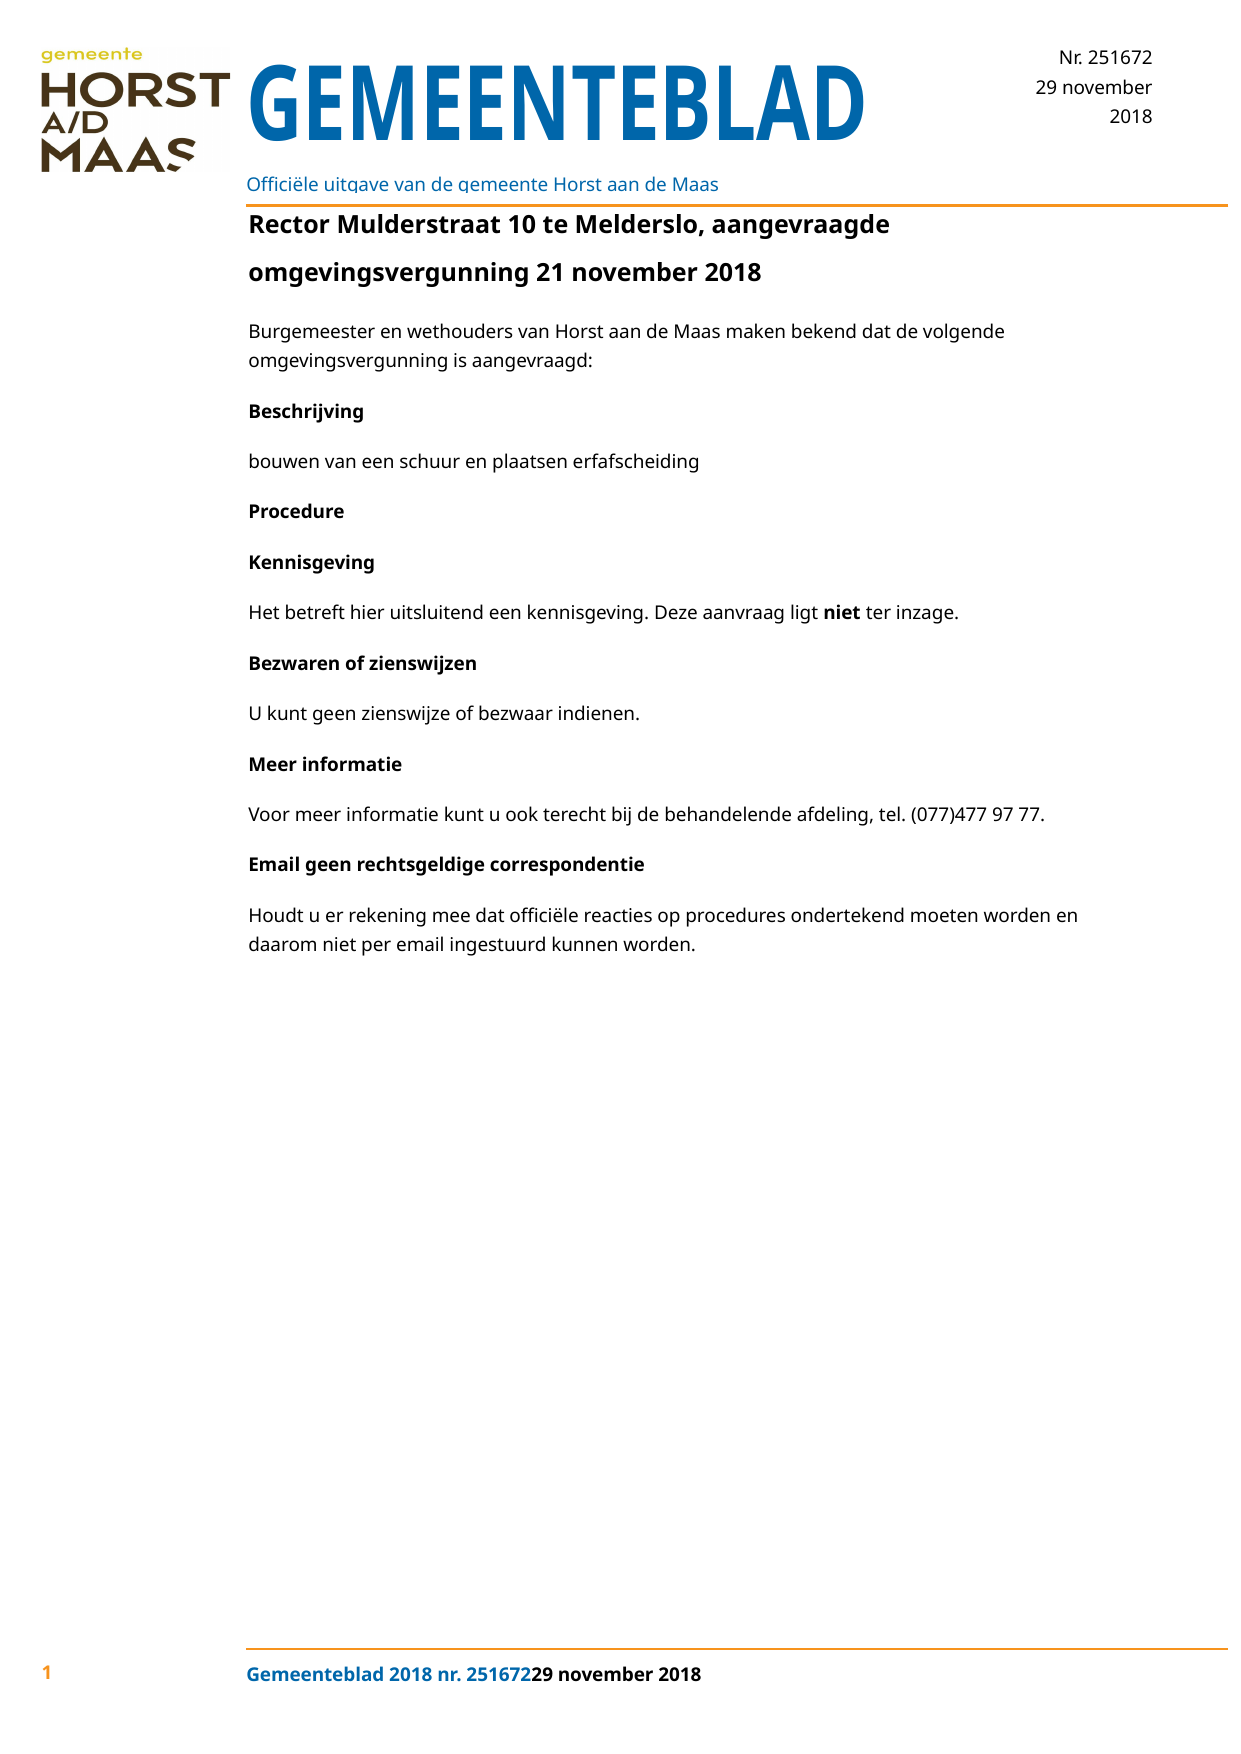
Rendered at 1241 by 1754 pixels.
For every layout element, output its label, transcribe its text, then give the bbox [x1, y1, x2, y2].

text Rector Mulderstraat 10 te Melderslo, aangevraagde omgevingsvergunning 21 november 2018 [248, 207, 1152, 288]
text Email geen rechtsgeldige correspondentie [248, 852, 1152, 877]
text Procedure [248, 499, 1152, 524]
text Bezwaren of zienswijzen [248, 650, 1152, 676]
text U kunt geen zienswijze of bezwaar indienen. [248, 700, 1152, 726]
text Meer informatie [248, 751, 1152, 777]
text Voor meer informatie kunt u ook terecht bij de behandelende afdeling, tel. (077)477 97 77. [248, 801, 1152, 827]
text bouwen van een schuur en plaatsen erfafscheiding [248, 448, 1152, 474]
text Burgemeester en wethouders van Horst aan de Maas maken bekend dat de volgende omgevingsvergunning is aangevraagd: [248, 318, 1152, 373]
text Houdt u er rekening mee dat officiële reacties op procedures ondertekend moeten worden en daarom niet per email ingestuurd kunnen worden. [248, 902, 1152, 957]
text Kennisgeving [248, 549, 1152, 575]
text Beschrijving [248, 398, 1152, 424]
text Het betreft hier uitsluitend een kennisgeving. Deze aanvraag ligt niet ter inzage. [248, 599, 1152, 625]
picture [41, 47, 231, 172]
